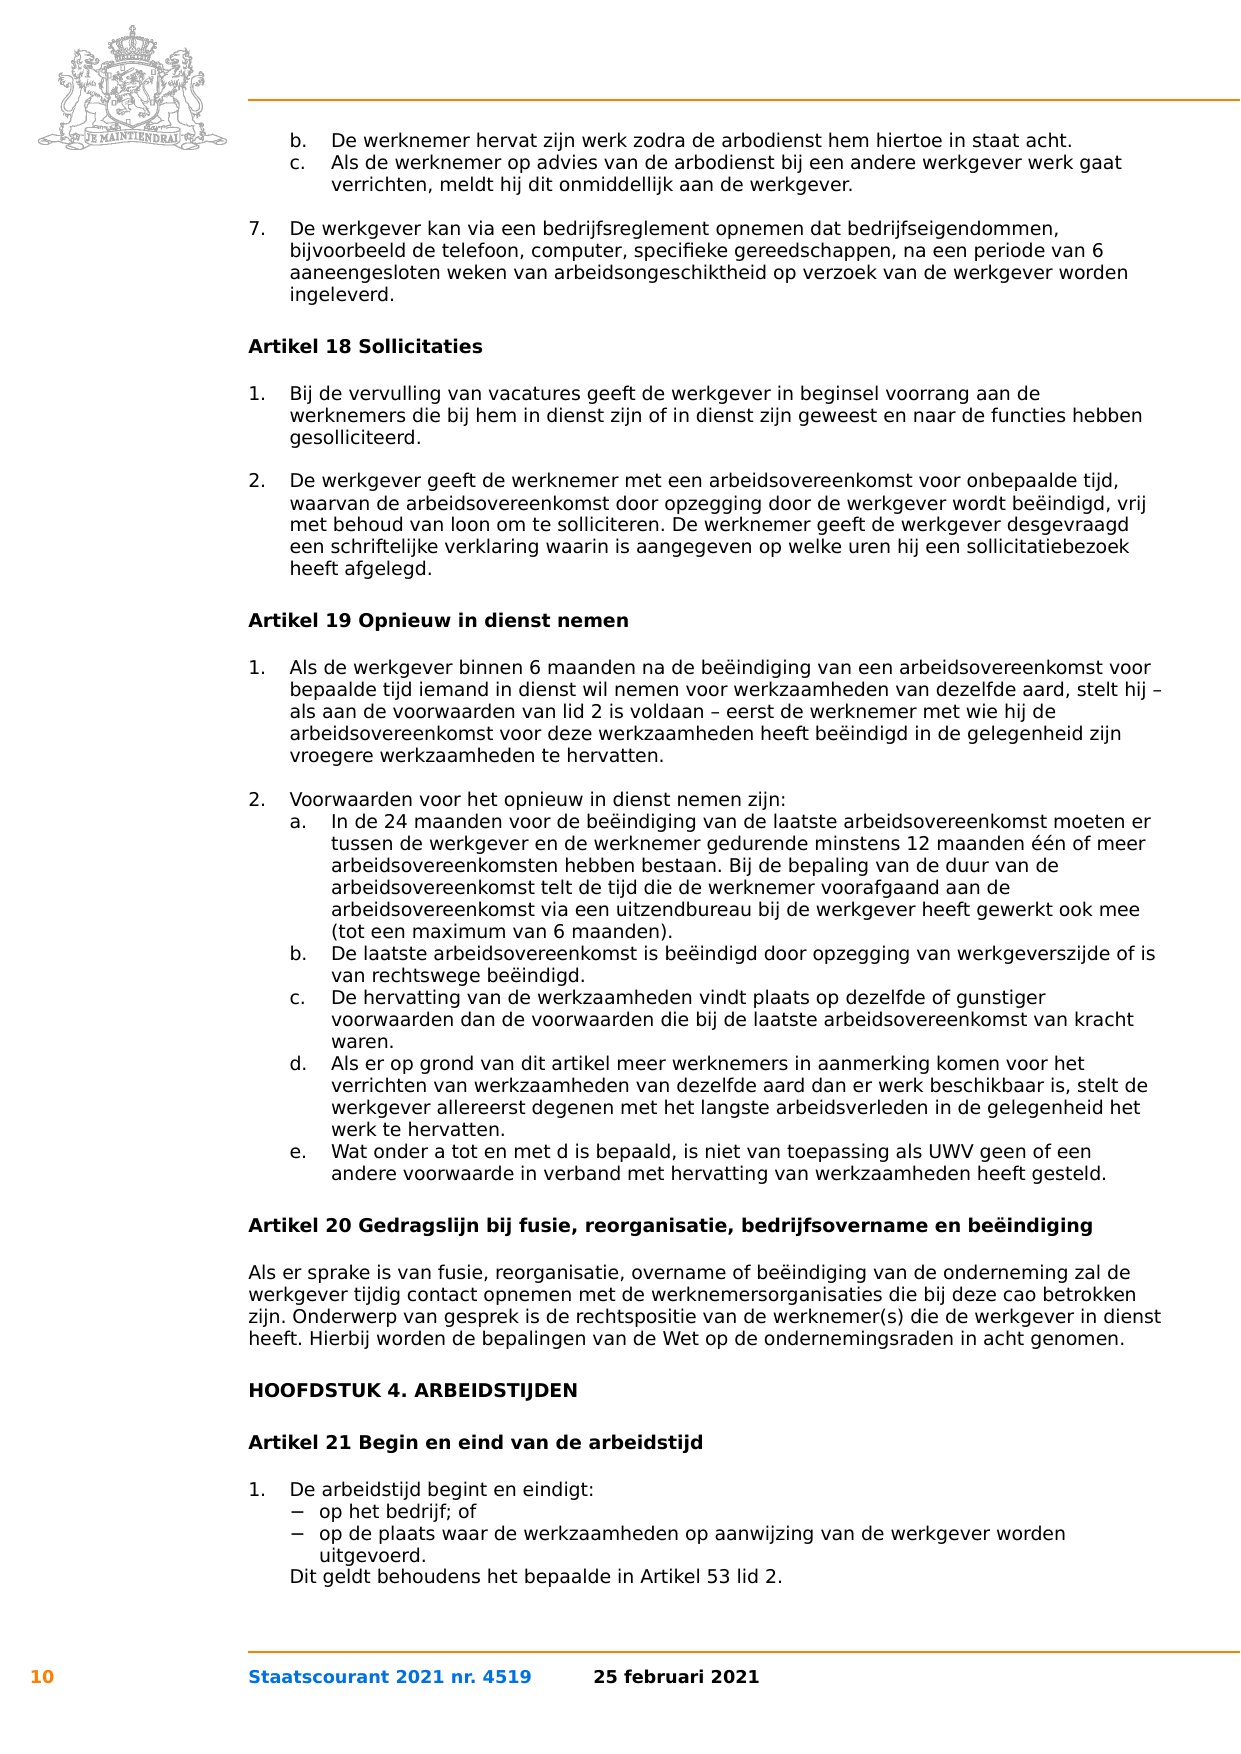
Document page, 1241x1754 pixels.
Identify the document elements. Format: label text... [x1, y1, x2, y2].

text c. Als de werknemer op advies van de arbodienst bij een andere werkgever werk gaat verrichten, meldt hij dit onmiddellijk aan de werkgever. [289, 152, 1163, 196]
subtitle Artikel 21 Begin en eind van de arbeidstijd [248, 1432, 1163, 1453]
text d. Als er op grond van dit artikel meer werknemers in aanmerking komen voor het verrichten van werkzaamheden van dezelfde aard dan er werk beschikbaar is, stelt de werkgever allereerst degenen met het langste arbeidsverleden in de gelegenheid het werk te hervatten. [289, 1053, 1163, 1141]
text b. De werknemer hervat zijn werk zodra de arbodienst hem hiertoe in staat acht. [289, 130, 1163, 152]
text 2. De werkgever geeft de werknemer met een arbeidsovereenkomst voor onbepaalde tijd, waarvan de arbeidsovereenkomst door opzegging door de werkgever wordt beëindigd, vrij met behoud van loon om te solliciteren. De werknemer geeft de werkgever desgevraagd een schriftelijke verklaring waarin is aangegeven op welke uren hij een sollicitatiebezoek heeft afgelegd. [248, 470, 1163, 580]
subtitle Artikel 20 Gedragslijn bij fusie, reorganisatie, bedrijfsovername en beëindiging [248, 1215, 1163, 1237]
text Als er sprake is van fusie, reorganisatie, overname of beëindiging van de onderneming zal de werkgever tijdig contact opnemen met de werknemersorganisaties die bij deze cao betrokken zijn. Onderwerp van gesprek is de rechtspositie van de werknemer(s) die de werkgever in dienst heeft. Hierbij worden de bepalingen van de Wet op de ondernemingsraden in acht genomen. [248, 1262, 1163, 1349]
text e. Wat onder a tot en met d is bepaald, is niet van toepassing als UWV geen of een andere voorwaarde in verband met hervatting van werkzaamheden heeft gesteld. [289, 1141, 1163, 1185]
subtitle Artikel 19 Opnieuw in dienst nemen [248, 610, 1163, 632]
text 7. De werkgever kan via een bedrijfsreglement opnemen dat bedrijfseigendommen, bijvoorbeeld de telefoon, computer, specifieke gereedschappen, na een periode van 6 aaneengesloten weken van arbeidsongeschiktheid op verzoek van de werkgever worden ingeleverd. [248, 218, 1163, 306]
text a. In de 24 maanden voor de beëindiging van de laatste arbeidsovereenkomst moeten er tussen de werkgever en de werknemer gedurende minstens 12 maanden één of meer arbeidsovereenkomsten hebben bestaan. Bij de bepaling van de duur van de arbeidsovereenkomst telt de tijd die de werknemer voorafgaand aan de arbeidsovereenkomst via een uitzendbureau bij de werkgever heeft gewerkt ook mee (tot een maximum van 6 maanden). [289, 811, 1163, 943]
picture [38, 25, 227, 150]
text c. De hervatting van de werkzaamheden vindt plaats op dezelfde of gunstiger voorwaarden dan de voorwaarden die bij de laatste arbeidsovereenkomst van kracht waren. [289, 987, 1163, 1053]
text 1. Als de werkgever binnen 6 maanden na de beëindiging van een arbeidsovereenkomst voor bepaalde tijd iemand in dienst wil nemen voor werkzaamheden van dezelfde aard, stelt hij – als aan de voorwaarden van lid 2 is voldaan – eerst de werknemer met wie hij de arbeidsovereenkomst voor deze werkzaamheden heeft beëindigd in de gelegenheid zijn vroegere werkzaamheden te hervatten. [248, 657, 1163, 767]
text 2. Voorwaarden voor het opnieuw in dienst nemen zijn: [248, 789, 1163, 811]
text − op de plaats waar de werkzaamheden op aanwijzing van de werkgever worden uitgevoerd. [289, 1522, 1163, 1566]
subtitle HOOFDSTUK 4. ARBEIDSTIJDEN [248, 1379, 1163, 1402]
text Dit geldt behoudens het bepaalde in Artikel 53 lid 2. [289, 1566, 1163, 1588]
text 1. De arbeidstijd begint en eindigt: [248, 1478, 1163, 1501]
subtitle Artikel 18 Sollicitaties [248, 336, 1163, 358]
text b. De laatste arbeidsovereenkomst is beëindigd door opzegging van werkgeverszijde of is van rechtswege beëindigd. [289, 943, 1163, 987]
text 1. Bij de vervulling van vacatures geeft de werkgever in beginsel voorrang aan de werknemers die bij hem in dienst zijn of in dienst zijn geweest en naar de functies hebben gesolliciteerd. [248, 383, 1163, 448]
text − op het bedrijf; of [289, 1501, 1163, 1522]
